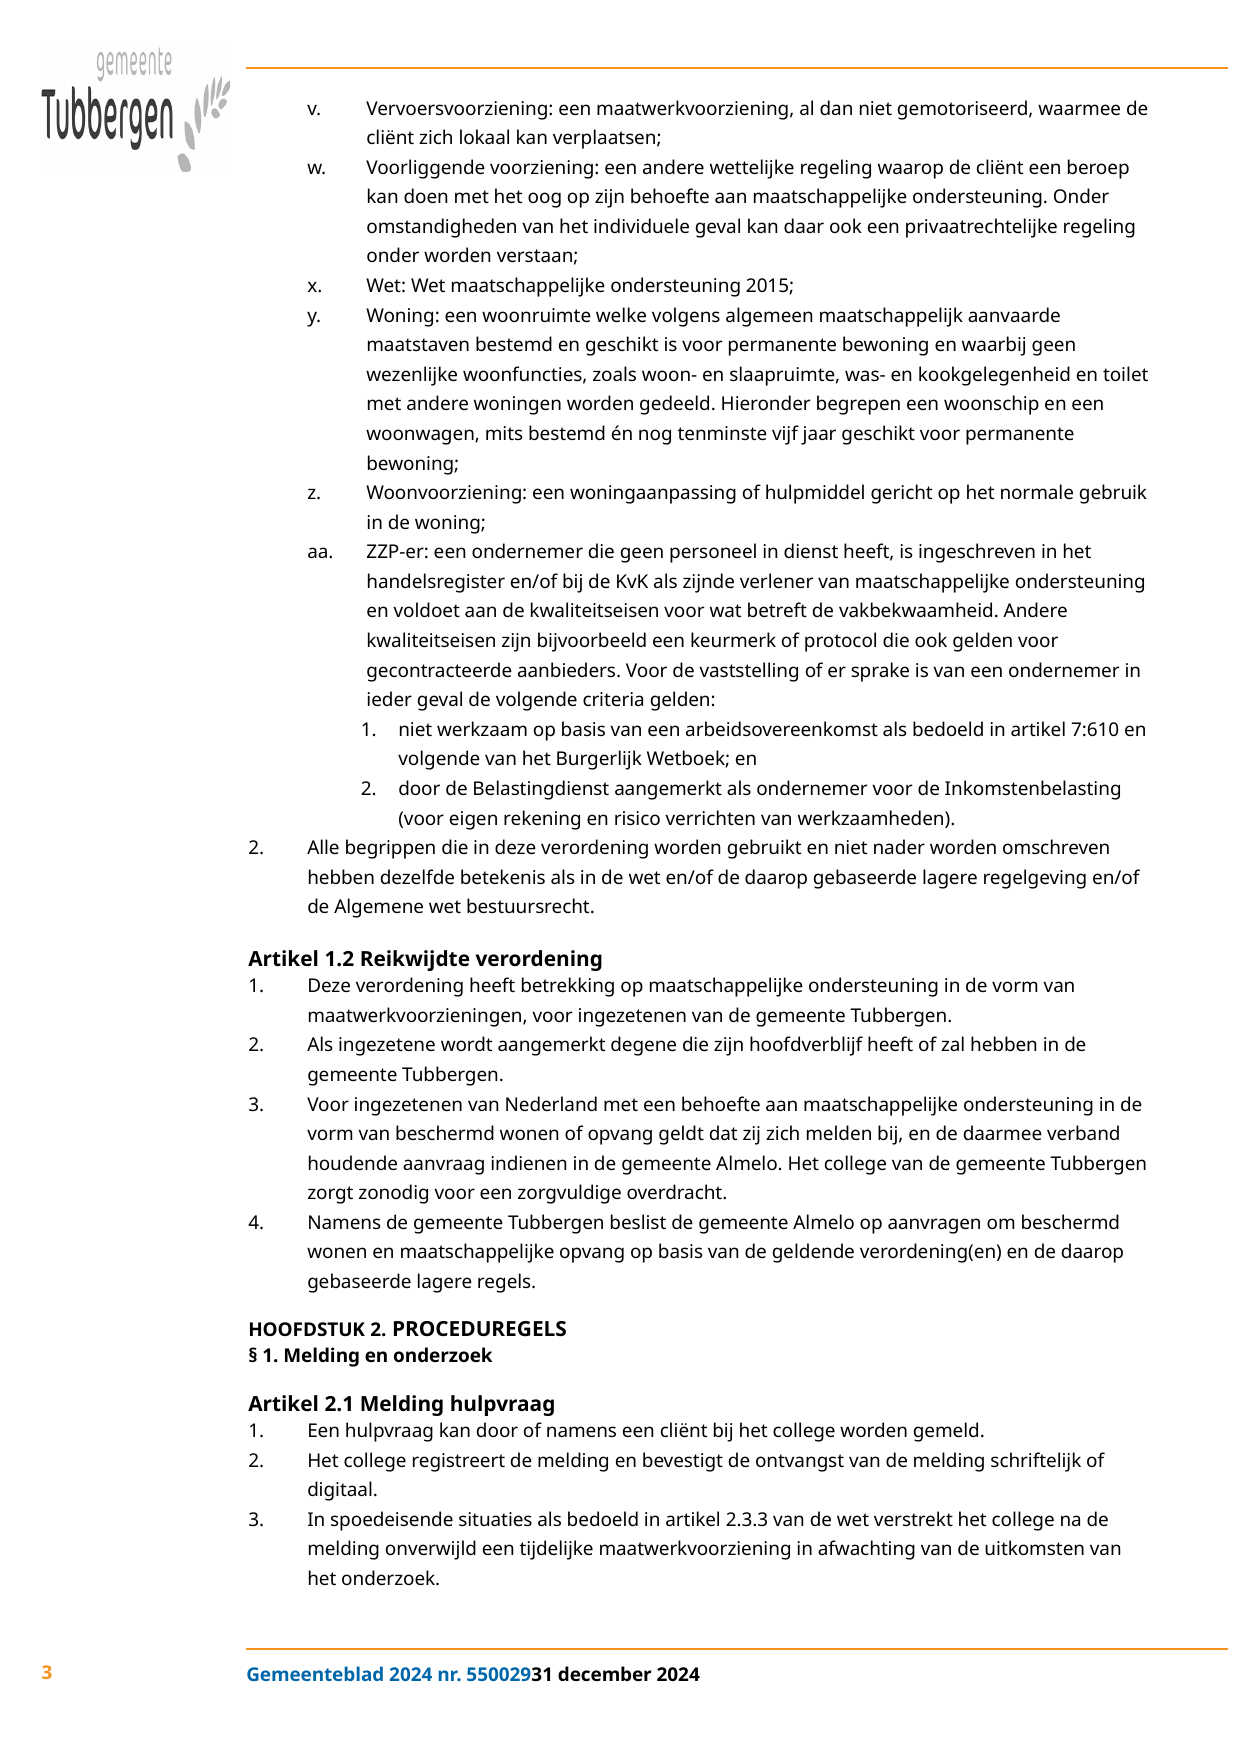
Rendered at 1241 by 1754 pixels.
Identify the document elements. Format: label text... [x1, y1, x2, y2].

list Voorliggende voorziening: een andere wettelijke regeling waarop de cliënt een beroep kan doen met het oog op zijn behoefte aan maatschappelijke ondersteuning. Onder omstandigheden van het individuele geval kan daar ook een privaatrechtelijke regeling onder worden verstaan; [307, 154, 1152, 268]
list Wet: Wet maatschappelijke ondersteuning 2015; [307, 272, 1152, 298]
text Artikel 1.2 Reikwijdte verordening [248, 944, 1152, 972]
list Namens de gemeente Tubbergen beslist de gemeente Almelo op aanvragen om beschermd wonen en maatschappelijke opvang op basis van de geldende verordening(en) en de daarop gebaseerde lagere regels. [248, 1209, 1152, 1294]
list In spoedeisende situaties als bedoeld in artikel 2.3.3 van de wet verstrekt het college na de melding onverwijld een tijdelijke maatwerkvoorziening in afwachting van de uitkomsten van het onderzoek. [248, 1506, 1152, 1591]
list ZZP-er: een ondernemer die geen personeel in dienst heeft, is ingeschreven in het handelsregister en/of bij de KvK als zijnde verlener van maatschappelijke ondersteuning en voldoet aan de kwaliteitseisen voor wat betreft de vakbekwaamheid. Andere kwaliteitseisen zijn bijvoorbeeld een keurmerk of protocol die ook gelden voor gecontracteerde aanbieders. Voor de vaststelling of er sprake is van een ondernemer in ieder geval de volgende criteria gelden: [307, 538, 1152, 712]
list Woonvoorziening: een woningaanpassing of hulpmiddel gericht op het normale gebruik in de woning; [307, 479, 1152, 535]
list Een hulpvraag kan door of namens een cliënt bij het college worden gemeld. [248, 1417, 1152, 1443]
list Vervoersvoorziening: een maatwerkvoorziening, al dan niet gemotoriseerd, waarmee de cliënt zich lokaal kan verplaatsen; [307, 95, 1152, 150]
list niet werkzaam op basis van een arbeidsovereenkomst als bedoeld in artikel 7:610 en volgende van het Burgerlijk Wetboek; en [361, 716, 1152, 771]
list Woning: een woonruimte welke volgens algemeen maatschappelijk aanvaarde maatstaven bestemd en geschikt is voor permanente bewoning en waarbij geen wezenlijke woonfuncties, zoals woon- en slaapruimte, was- en kookgelegenheid en toilet met andere woningen worden gedeeld. Hieronder begrepen een woonschip en een woonwagen, mits bestemd én nog tenminste vijf jaar geschikt voor permanente bewoning; [307, 302, 1152, 476]
list door de Belastingdienst aangemerkt als ondernemer voor de Inkomstenbelasting (voor eigen rekening en risico verrichten van werkzaamheden). [361, 775, 1152, 831]
list Alle begrippen die in deze verordening worden gebruikt en niet nader worden omschreven hebben dezelfde betekenis als in de wet en/of de daarop gebaseerde lagere regelgeving en/of de Algemene wet bestuursrecht. [248, 834, 1152, 919]
text Artikel 2.1 Melding hulpvraag [248, 1389, 1152, 1417]
list Deze verordening heeft betrekking op maatschappelijke ondersteuning in de vorm van maatwerkvoorzieningen, voor ingezetenen van de gemeente Tubbergen. [248, 972, 1152, 1028]
list Het college registreert de melding en bevestigt de ontvangst van de melding schriftelijk of digitaal. [248, 1447, 1152, 1502]
picture [41, 47, 231, 172]
text HOOFDSTUK 2. PROCEDUREGELS [248, 1314, 1152, 1342]
list Voor ingezetenen van Nederland met een behoefte aan maatschappelijke ondersteuning in de vorm van beschermd wonen of opvang geldt dat zij zich melden bij, en de daarmee verband houdende aanvraag indienen in de gemeente Almelo. Het college van de gemeente Tubbergen zorgt zonodig voor een zorgvuldige overdracht. [248, 1091, 1152, 1205]
text § 1. Melding en onderzoek [248, 1342, 1152, 1368]
list Als ingezetene wordt aangemerkt degene die zijn hoofdverblijf heeft of zal hebben in de gemeente Tubbergen. [248, 1032, 1152, 1087]
